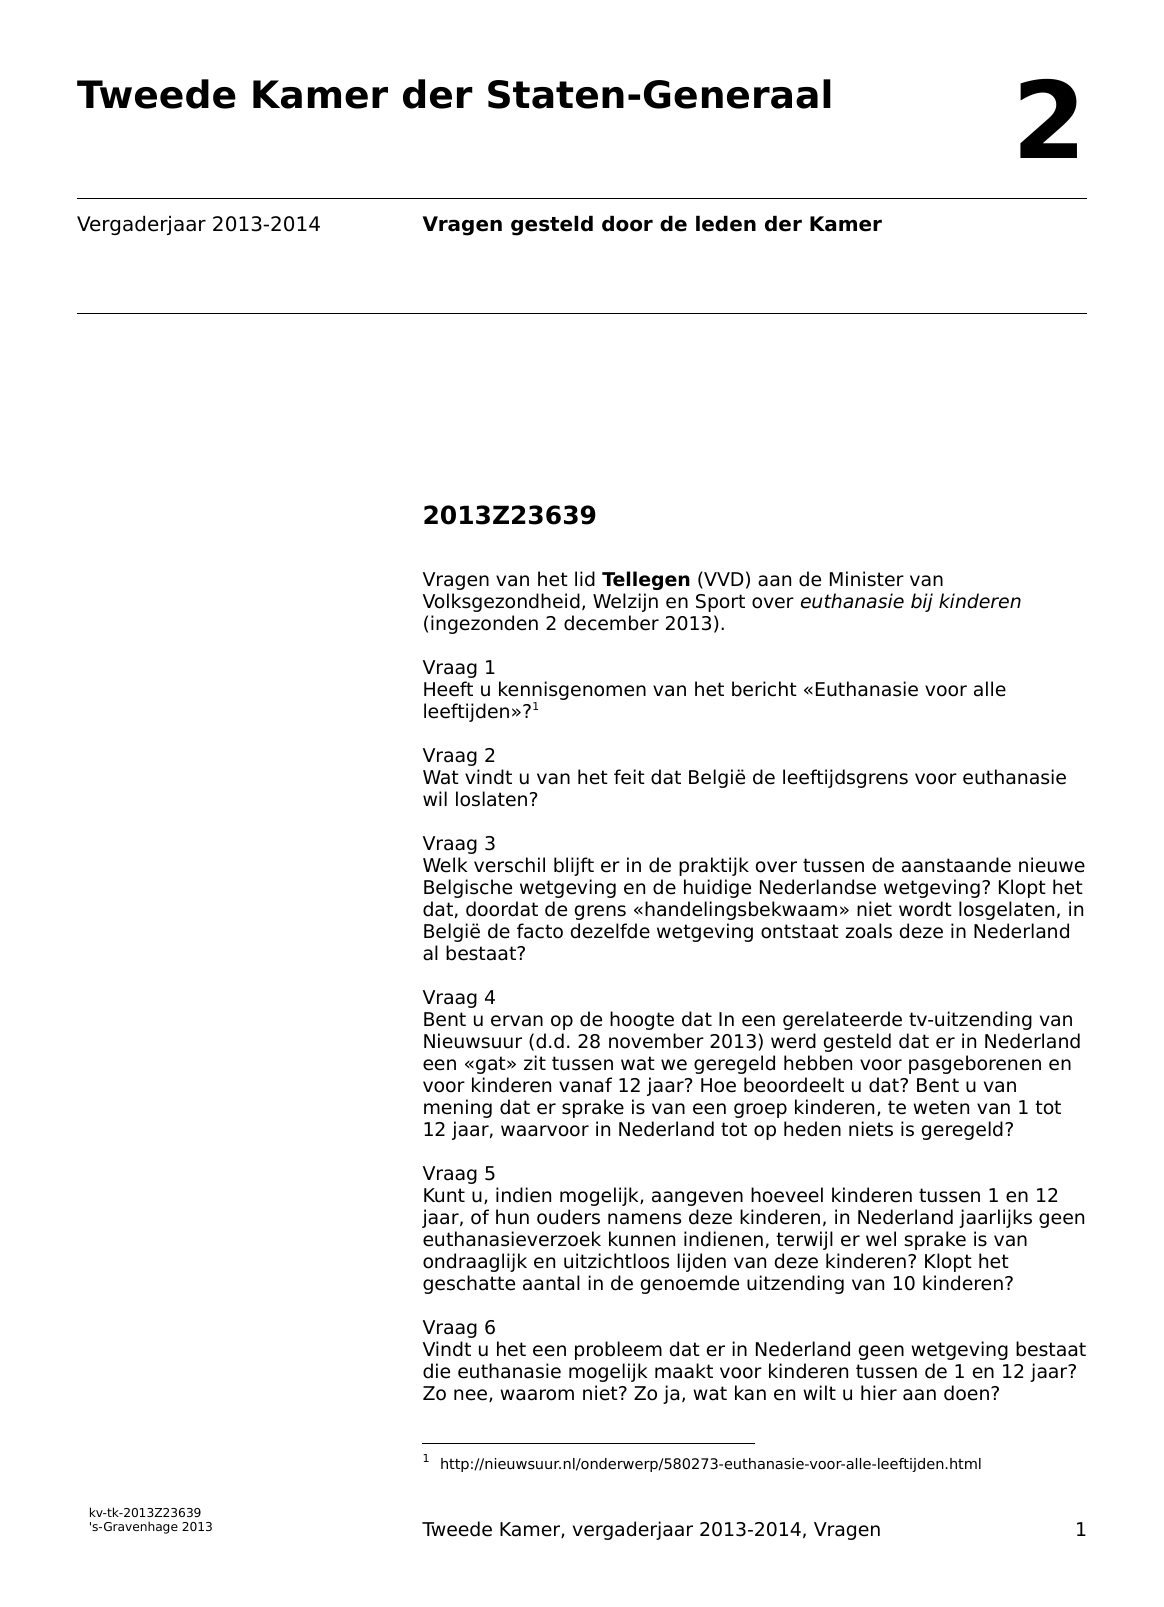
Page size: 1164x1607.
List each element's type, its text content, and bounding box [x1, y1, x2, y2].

text Vraag 4 [422, 987, 1087, 1009]
text http://nieuwsuur.nl/onderwerp/580273-euthanasie-voor-alle-leeftijden.html [422, 1452, 1087, 1474]
text Vindt u het een probleem dat er in Nederland geen wetgeving bestaat die euthanasie mogelijk maakt voor kinderen tussen de 1 en 12 jaar? Zo nee, waarom niet? Zo ja, wat kan en wilt u hier aan doen? [422, 1339, 1087, 1405]
text Vraag 5 [422, 1163, 1087, 1185]
text Vraag 3 [422, 833, 1087, 855]
text Vragen van het lid Tellegen (VVD) aan de Minister van Volksgezondheid, Welzijn en Sport over euthanasie bij kinderen (ingezonden 2 december 2013). [422, 569, 1087, 635]
text 's-Gravenhage 2013 [88, 1520, 323, 1534]
text Kunt u, indien mogelijk, aangeven hoeveel kinderen tussen 1 en 12 jaar, of hun ouders namens deze kinderen, in Nederland jaarlijks geen euthanasieverzoek kunnen indienen, terwijl er wel sprake is van ondraaglijk en uitzichtloos lijden van deze kinderen? Klopt het geschatte aantal in de genoemde uitzending van 10 kinderen? [422, 1185, 1087, 1295]
text Heeft u kennisgenomen van het bericht «Euthanasie voor alle leeftijden»? [422, 679, 1087, 723]
table_header 2 [886, 59, 1087, 198]
text Vraag 2 [422, 745, 1087, 767]
text Bent u ervan op de hoogte dat In een gerelateerde tv-uitzending van Nieuwsuur (d.d. 28 november 2013) werd gesteld dat er in Nederland een «gat» zit tussen wat we geregeld hebben voor pasgeborenen en voor kinderen vanaf 12 jaar? Hoe beoordeelt u dat? Bent u van mening dat er sprake is van een groep kinderen, te weten van 1 tot 12 jaar, waarvoor in Nederland tot op heden niets is geregeld? [422, 1009, 1087, 1141]
text kv-tk-2013Z23639 [88, 1506, 323, 1520]
text 2013Z23639 [422, 501, 1087, 531]
text Vraag 1 [422, 657, 1087, 679]
table_cell Vragen gesteld door de leden der Kamer [422, 199, 1087, 313]
text Welk verschil blijft er in de praktijk over tussen de aanstaande nieuwe Belgische wetgeving en de huidige Nederlandse wetgeving? Klopt het dat, doordat de grens «handelingsbekwaam» niet wordt losgelaten, in België de facto dezelfde wetgeving ontstaat zoals deze in Nederland al bestaat? [422, 855, 1087, 965]
table_cell Vergaderjaar 2013-2014 [77, 199, 422, 313]
text Vraag 6 [422, 1317, 1087, 1339]
table_header Tweede Kamer der Staten-Generaal [77, 59, 886, 198]
text Wat vindt u van het feit dat België de leeftijdsgrens voor euthanasie wil loslaten? [422, 767, 1087, 811]
